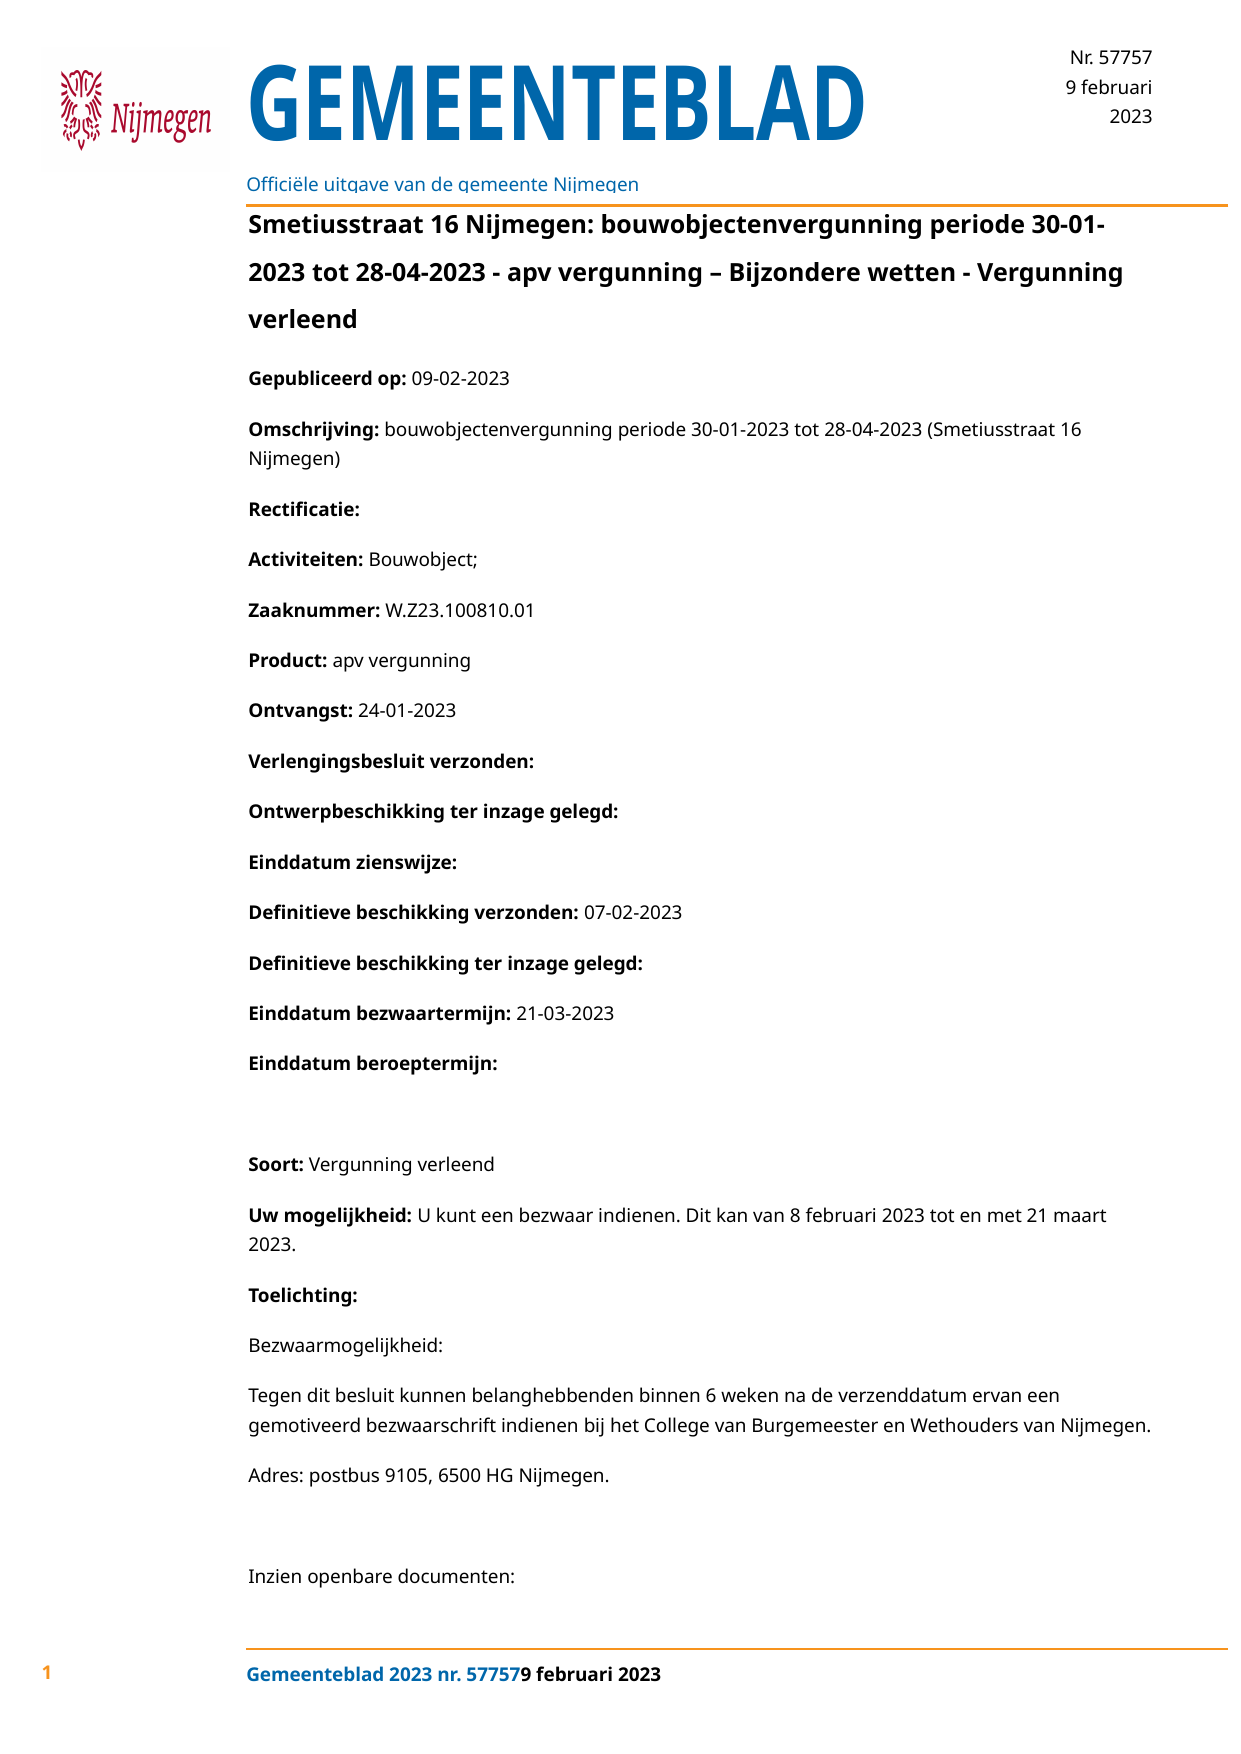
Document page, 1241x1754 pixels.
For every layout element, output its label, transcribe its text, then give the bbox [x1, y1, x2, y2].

text Toelichting: [248, 1282, 1152, 1307]
text Uw mogelijkheid: U kunt een bezwaar indienen. Dit kan van 8 februari 2023 tot en met 21 maart 2023. [248, 1202, 1152, 1257]
text Product: apv vergunning [248, 647, 1152, 673]
text Adres: postbus 9105, 6500 HG Nijmegen. [248, 1463, 1152, 1488]
text Einddatum beroeptermijn: [248, 1051, 1152, 1076]
text Definitieve beschikking verzonden: 07-02-2023 [248, 899, 1152, 925]
text Zaaknummer: W.Z23.100810.01 [248, 597, 1152, 622]
text Verlengingsbesluit verzonden: [248, 748, 1152, 774]
text Ontwerpbeschikking ter inzage gelegd: [248, 798, 1152, 824]
text Soort: Vergunning verleend [248, 1151, 1152, 1177]
text Activiteiten: Bouwobject; [248, 546, 1152, 572]
text Definitieve beschikking ter inzage gelegd: [248, 950, 1152, 975]
text Einddatum bezwaartermijn: 21-03-2023 [248, 1000, 1152, 1026]
text Ontvangst: 24-01-2023 [248, 698, 1152, 723]
text Inzien openbare documenten: [248, 1563, 1152, 1589]
text Tegen dit besluit kunnen belanghebbenden binnen 6 weken na de verzenddatum ervan een gemotiveerd bezwaarschrift indienen bij het College van Burgemeester en Wethouders van Nijmegen. [248, 1383, 1152, 1438]
text Smetiusstraat 16 Nijmegen: bouwobjectenvergunning periode 30-01-2023 tot 28-04-2023 - apv vergunning – Bijzondere wetten - Vergunning verleend [248, 207, 1152, 336]
text Gepubliceerd op: 09-02-2023 [248, 366, 1152, 391]
text Omschrijving: bouwobjectenvergunning periode 30-01-2023 tot 28-04-2023 (Smetiusstraat 16 Nijmegen) [248, 416, 1152, 471]
text Einddatum zienswijze: [248, 849, 1152, 874]
text Bezwaarmogelijkheid: [248, 1332, 1152, 1358]
text Rectificatie: [248, 496, 1152, 522]
picture [41, 47, 231, 172]
